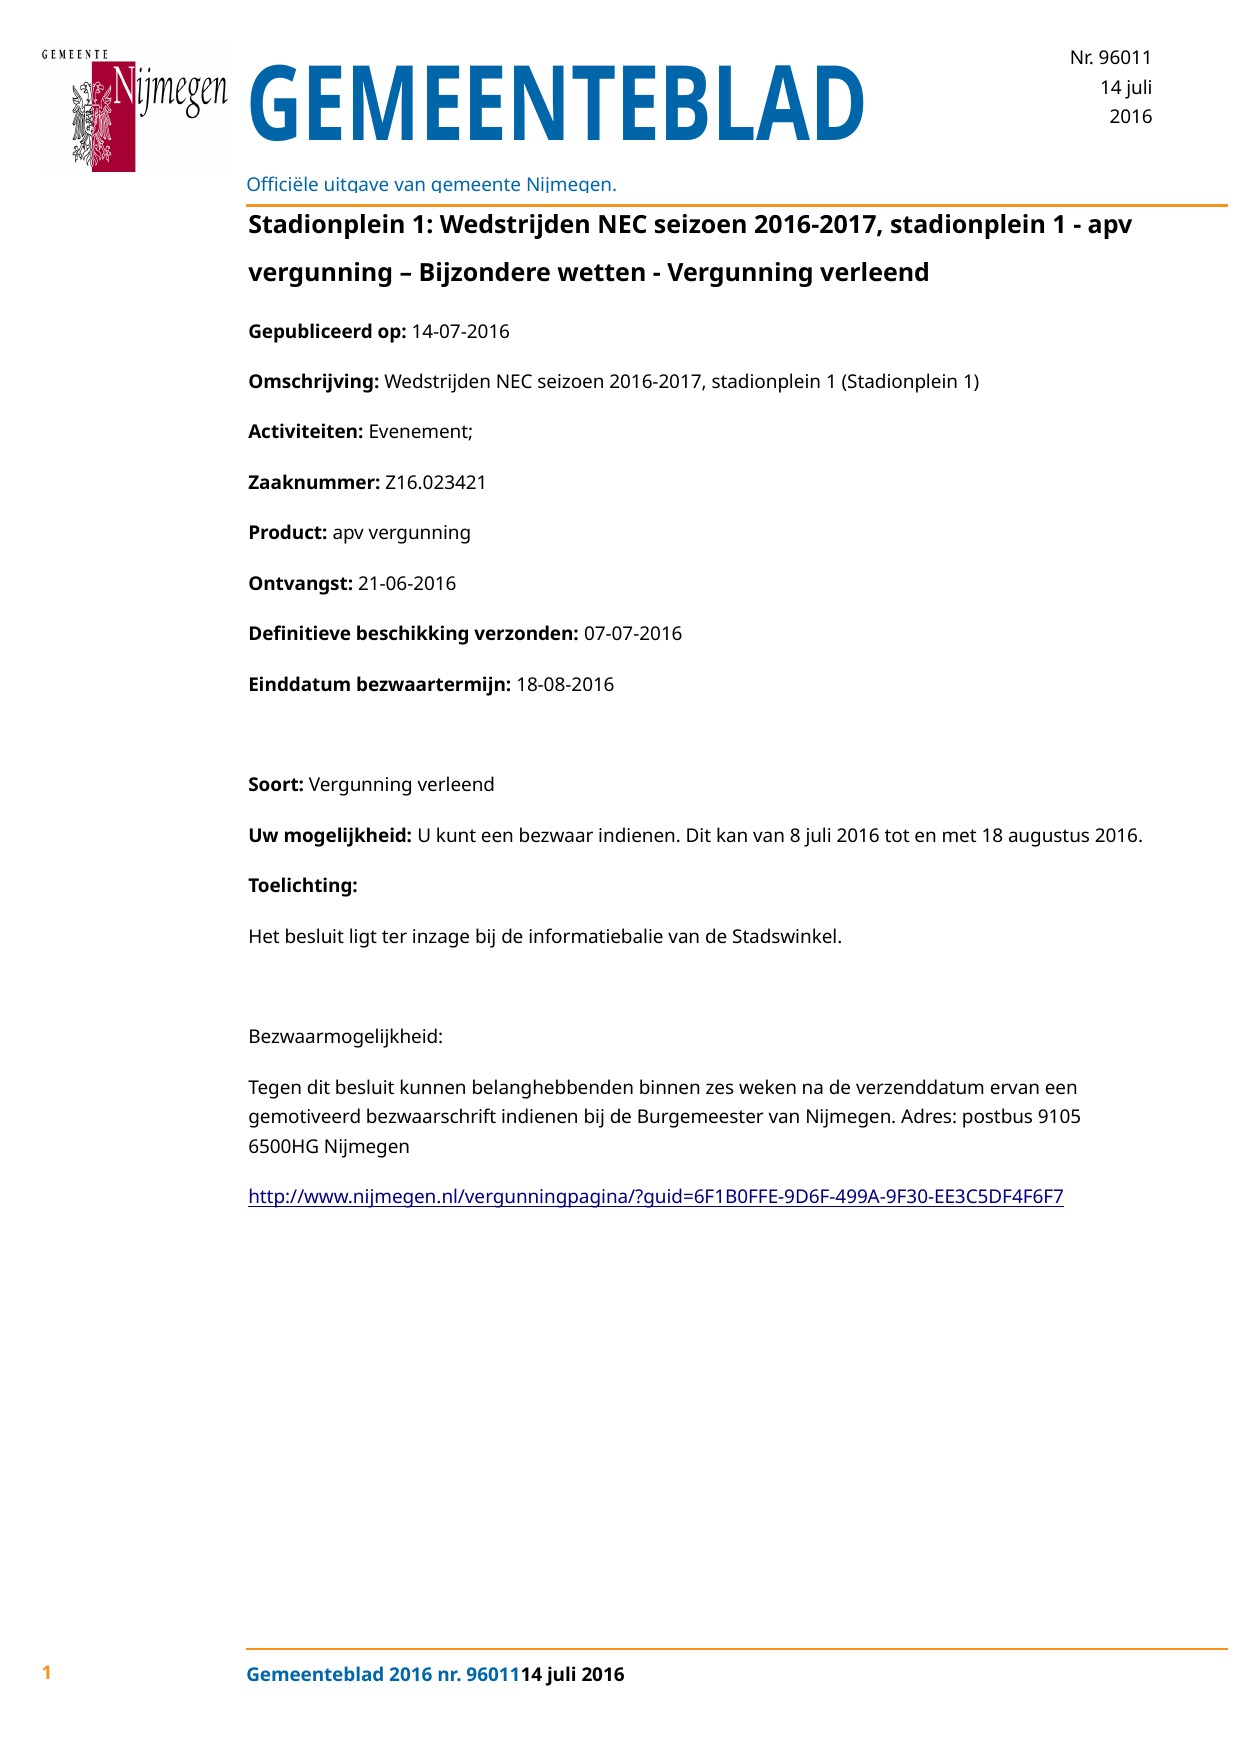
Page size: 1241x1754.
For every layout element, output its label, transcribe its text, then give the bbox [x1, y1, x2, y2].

text Zaaknummer: Z16.023421 [248, 469, 1152, 495]
text Definitieve beschikking verzonden: 07-07-2016 [248, 620, 1152, 646]
text Soort: Vergunning verleend [248, 772, 1152, 797]
text Toelichting: [248, 872, 1152, 898]
text Bezwaarmogelijkheid: [248, 1024, 1152, 1049]
text Uw mogelijkheid: U kunt een bezwaar indienen. Dit kan van 8 juli 2016 tot en met 18 augustus 2016. [248, 822, 1152, 848]
text Stadionplein 1: Wedstrijden NEC seizoen 2016-2017, stadionplein 1 - apv vergunning – Bijzondere wetten - Vergunning verleend [248, 207, 1152, 288]
text Tegen dit besluit kunnen belanghebbenden binnen zes weken na de verzenddatum ervan een gemotiveerd bezwaarschrift indienen bij de Burgemeester van Nijmegen. Adres: postbus 9105 6500HG Nijmegen [248, 1074, 1152, 1159]
text Omschrijving: Wedstrijden NEC seizoen 2016-2017, stadionplein 1 (Stadionplein 1) [248, 368, 1152, 394]
text Ontvangst: 21-06-2016 [248, 570, 1152, 596]
text Gepubliceerd op: 14-07-2016 [248, 318, 1152, 344]
text Product: apv vergunning [248, 519, 1152, 545]
picture [41, 47, 231, 172]
text Activiteiten: Evenement; [248, 419, 1152, 444]
text http://www.nijmegen.nl/vergunningpagina/?guid=6F1B0FFE-9D6F-499A-9F30-EE3C5DF4F6F7 [248, 1184, 1152, 1209]
text Het besluit ligt ter inzage bij de informatiebalie van de Stadswinkel. [248, 923, 1152, 949]
text Einddatum bezwaartermijn: 18-08-2016 [248, 671, 1152, 697]
